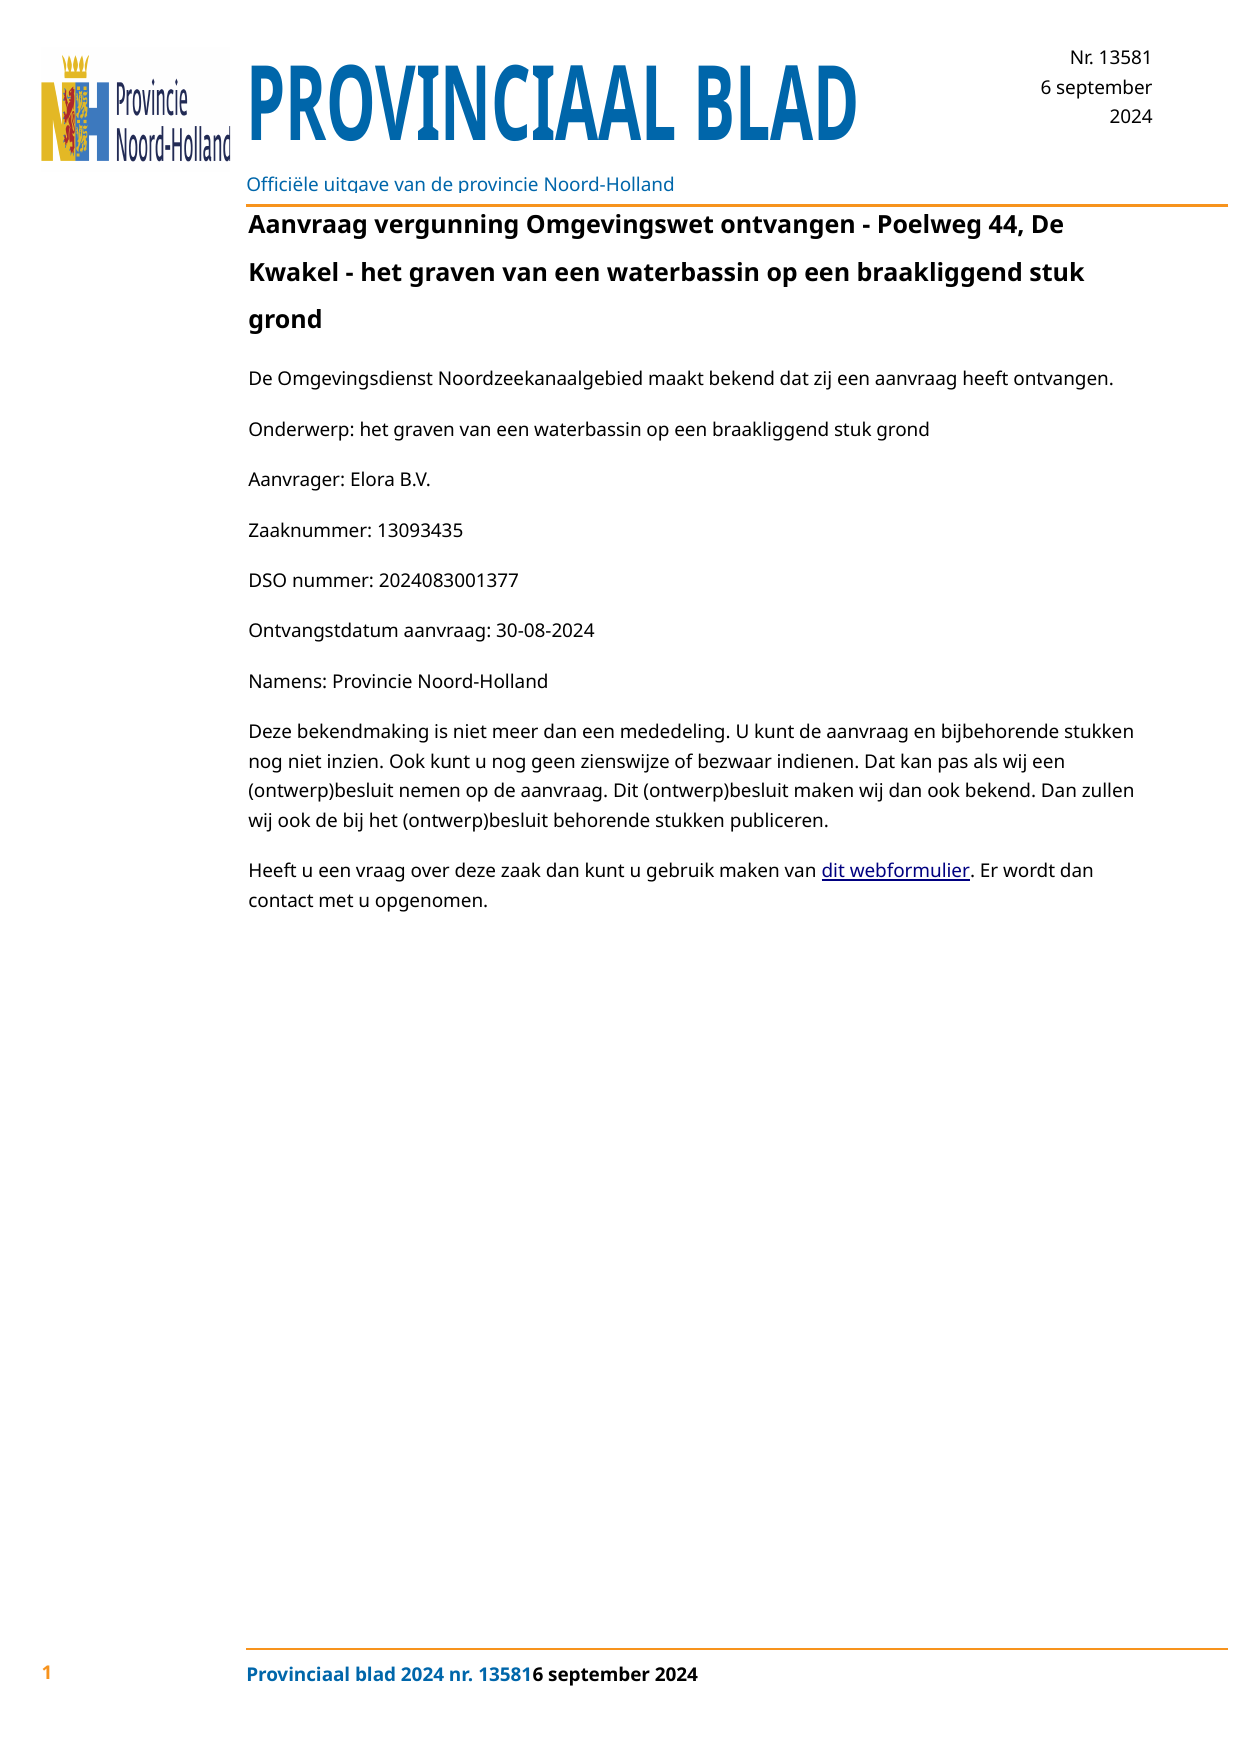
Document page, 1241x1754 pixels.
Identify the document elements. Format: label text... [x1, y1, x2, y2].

text Onderwerp: het graven van een waterbassin op een braakliggend stuk grond [248, 416, 1152, 442]
text Ontvangstdatum aanvraag: 30-08-2024 [248, 618, 1152, 643]
text Heeft u een vraag over deze zaak dan kunt u gebruik maken van dit webformulier. Er wordt dan contact met u opgenomen. [248, 858, 1152, 913]
text Namens: Provincie Noord-Holland [248, 668, 1152, 694]
text Zaaknummer: 13093435 [248, 517, 1152, 542]
text Aanvrager: Elora B.V. [248, 466, 1152, 492]
text De Omgevingsdienst Noordzeekanaalgebied maakt bekend dat zij een aanvraag heeft ontvangen. [248, 366, 1152, 391]
text Aanvraag vergunning Omgevingswet ontvangen - Poelweg 44, De Kwakel - het graven van een waterbassin op een braakliggend stuk grond [248, 207, 1152, 336]
picture [41, 47, 231, 172]
text Deze bekendmaking is niet meer dan een mededeling. U kunt de aanvraag en bijbehorende stukken nog niet inzien. Ook kunt u nog geen zienswijze of bezwaar indienen. Dat kan pas als wij een (ontwerp)besluit nemen op de aanvraag. Dit (ontwerp)besluit maken wij dan ook bekend. Dan zullen wij ook de bij het (ontwerp)besluit behorende stukken publiceren. [248, 718, 1152, 833]
text DSO nummer: 2024083001377 [248, 567, 1152, 593]
